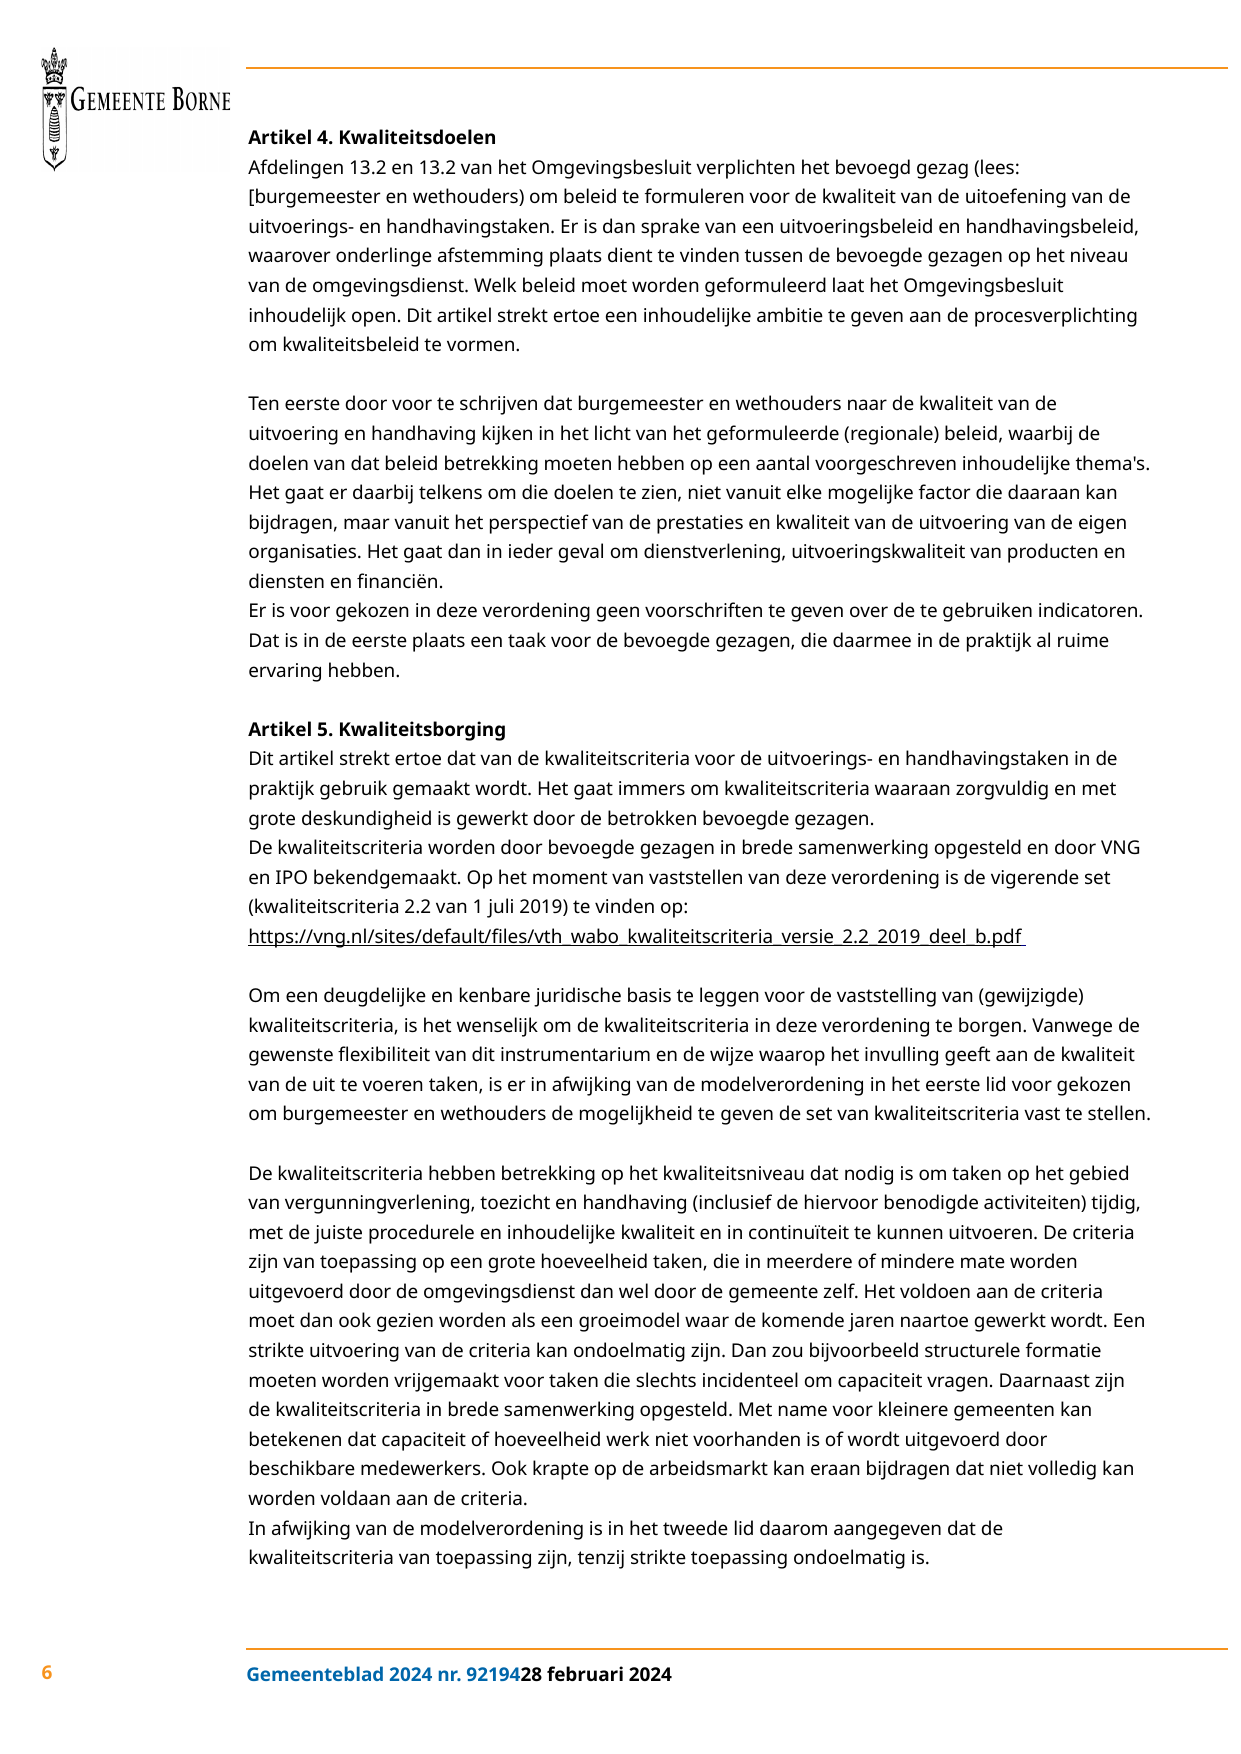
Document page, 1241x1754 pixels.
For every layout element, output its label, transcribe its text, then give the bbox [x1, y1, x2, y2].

text Artikel 4. Kwaliteitsdoelen [248, 124, 1152, 150]
text Ten eerste door voor te schrijven dat burgemeester en wethouders naar de kwaliteit van de uitvoering en handhaving kijken in het licht van het geformuleerde (regionale) beleid, waarbij de doelen van dat beleid betrekking moeten hebben op een aantal voorgeschreven inhoudelijke thema's. Het gaat er daarbij telkens om die doelen te zien, niet vanuit elke mogelijke factor die daaraan kan bijdragen, maar vanuit het perspectief van de prestaties en kwaliteit van de uitvoering van de eigen organisaties. Het gaat dan in ieder geval om dienstverlening, uitvoeringskwaliteit van producten en diensten en financiën. [248, 391, 1152, 594]
text Er is voor gekozen in deze verordening geen voorschriften te geven over de te gebruiken indicatoren. Dat is in de eerste plaats een taak voor de bevoegde gezagen, die daarmee in de praktijk al ruime ervaring hebben. [248, 598, 1152, 683]
text In afwijking van de modelverordening is in het tweede lid daarom aangegeven dat de kwaliteitscriteria van toepassing zijn, tenzij strikte toepassing ondoelmatig is. [248, 1515, 1152, 1570]
text Afdelingen 13.2 en 13.2 van het Omgevingsbesluit verplichten het bevoegd gezag (lees: [burgemeester en wethouders) om beleid te formuleren voor de kwaliteit van de uitoefening van de uitvoerings- en handhavingstaken. Er is dan sprake van een uitvoeringsbeleid en handhavingsbeleid, waarover onderlinge afstemming plaats dient te vinden tussen de bevoegde gezagen op het niveau van de omgevingsdienst. Welk beleid moet worden geformuleerd laat het Omgevingsbesluit inhoudelijk open. Dit artikel strekt ertoe een inhoudelijke ambitie te geven aan de procesverplichting om kwaliteitsbeleid te vormen. [248, 154, 1152, 357]
text De kwaliteitscriteria hebben betrekking op het kwaliteitsniveau dat nodig is om taken op het gebied van vergunningverlening, toezicht en handhaving (inclusief de hiervoor benodigde activiteiten) tijdig, met de juiste procedurele en inhoudelijke kwaliteit en in continuïteit te kunnen uitvoeren. De criteria zijn van toepassing op een grote hoeveelheid taken, die in meerdere of mindere mate worden uitgevoerd door de omgevingsdienst dan wel door de gemeente zelf. Het voldoen aan de criteria moet dan ook gezien worden als een groeimodel waar de komende jaren naartoe gewerkt wordt. Een strikte uitvoering van de criteria kan ondoelmatig zijn. Dan zou bijvoorbeeld structurele formatie moeten worden vrijgemaakt voor taken die slechts incidenteel om capaciteit vragen. Daarnaast zijn de kwaliteitscriteria in brede samenwerking opgesteld. Met name voor kleinere gemeenten kan betekenen dat capaciteit of hoeveelheid werk niet voorhanden is of wordt uitgevoerd door beschikbare medewerkers. Ook krapte op de arbeidsmarkt kan eraan bijdragen dat niet volledig kan worden voldaan aan de criteria. [248, 1160, 1152, 1511]
picture [41, 47, 231, 172]
text Dit artikel strekt ertoe dat van de kwaliteitscriteria voor de uitvoerings- en handhavingstaken in de praktijk gebruik gemaakt wordt. Het gaat immers om kwaliteitscriteria waaraan zorgvuldig en met grote deskundigheid is gewerkt door de betrokken bevoegde gezagen. [248, 746, 1152, 831]
text Artikel 5. Kwaliteitsborging [248, 716, 1152, 742]
text https://vng.nl/sites/default/files/vth_wabo_kwaliteitscriteria_versie_2.2_2019_deel_b.pdf [248, 923, 1152, 949]
text De kwaliteitscriteria worden door bevoegde gezagen in brede samenwerking opgesteld en door VNG en IPO bekendgemaakt. Op het moment van vaststellen van deze verordening is de vigerende set (kwaliteitscriteria 2.2 van 1 juli 2019) te vinden op: [248, 834, 1152, 919]
text Om een deugdelijke en kenbare juridische basis te leggen voor de vaststelling van (gewijzigde) kwaliteitscriteria, is het wenselijk om de kwaliteitscriteria in deze verordening te borgen. Vanwege de gewenste flexibiliteit van dit instrumentarium en de wijze waarop het invulling geeft aan de kwaliteit van de uit te voeren taken, is er in afwijking van de modelverordening in het eerste lid voor gekozen om burgemeester en wethouders de mogelijkheid te geven de set van kwaliteitscriteria vast te stellen. [248, 982, 1152, 1126]
